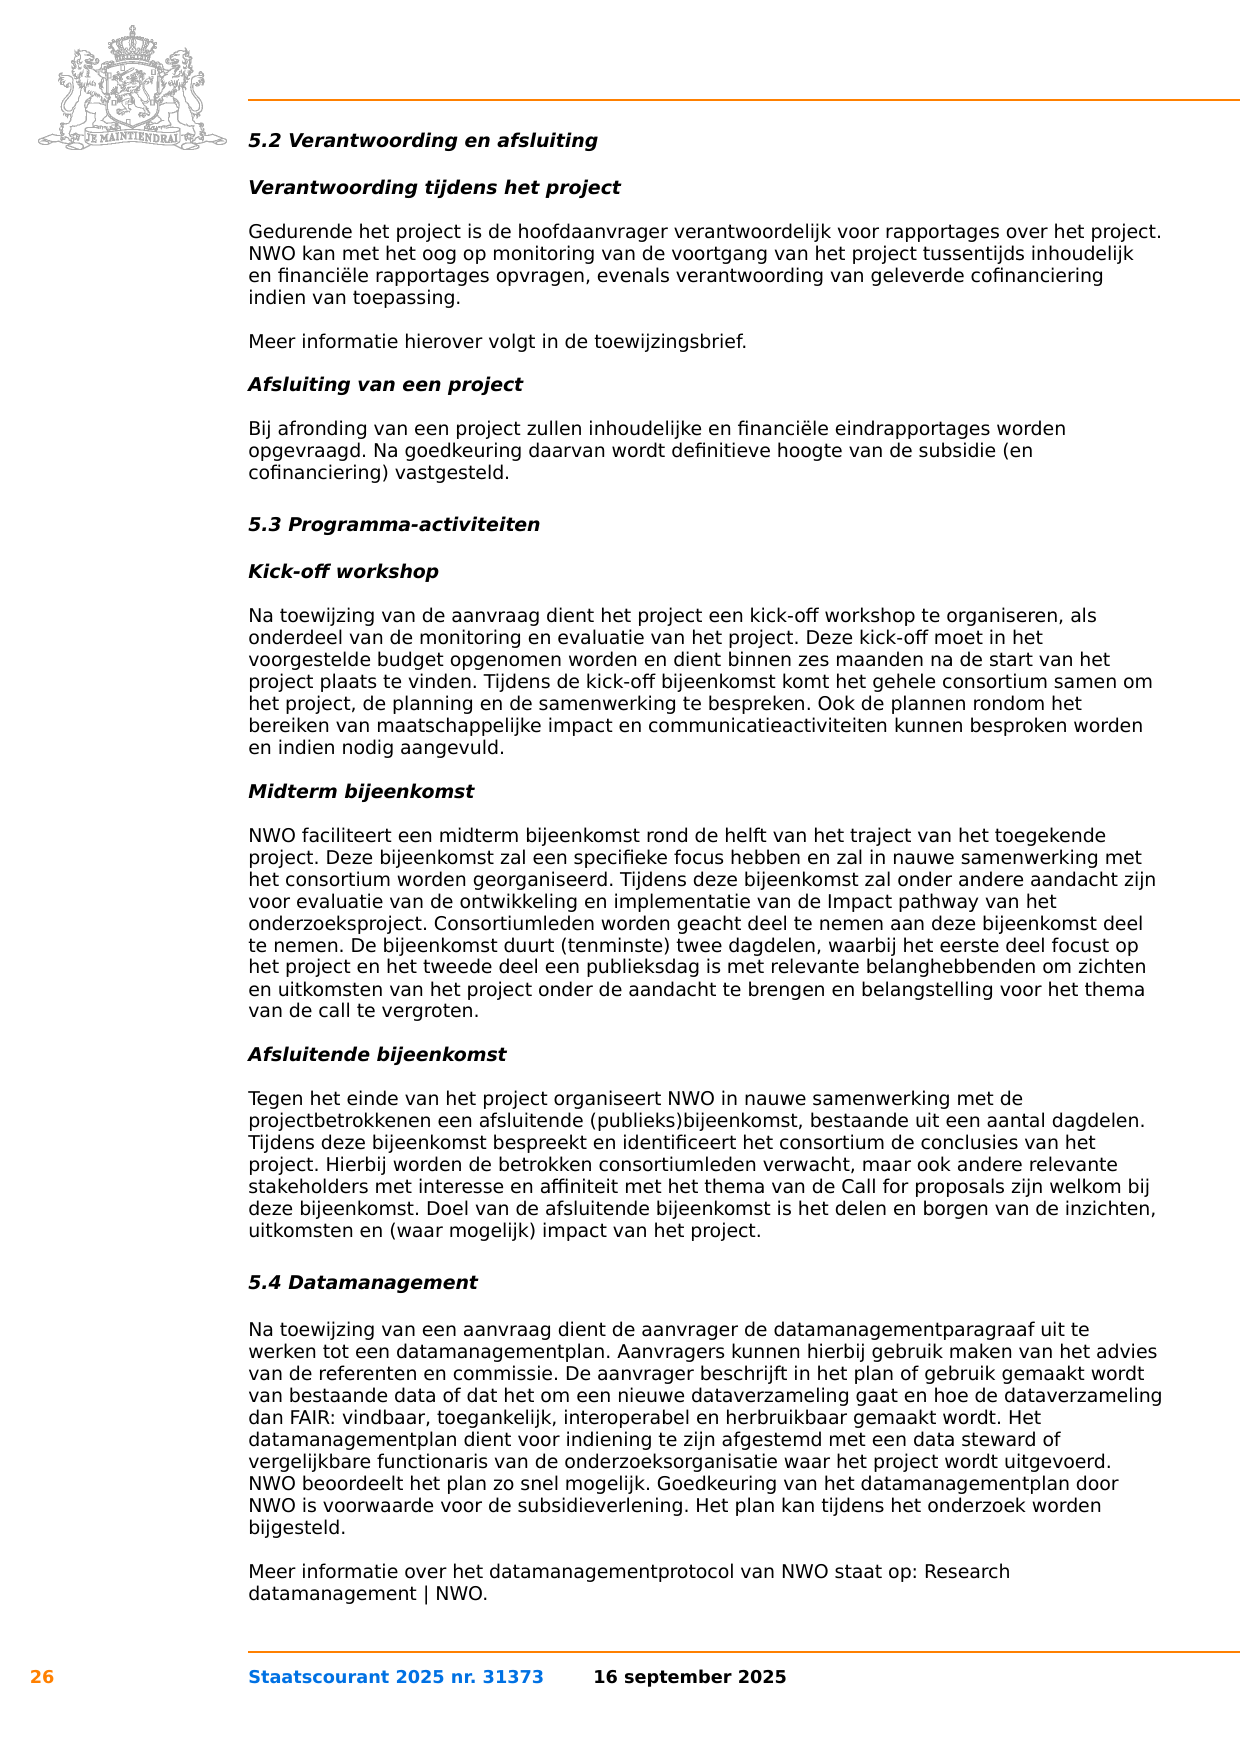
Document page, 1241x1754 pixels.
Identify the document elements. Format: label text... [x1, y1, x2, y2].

text Meer informatie over het datamanagementprotocol van NWO staat op: Research datamanagement | NWO. [248, 1561, 1163, 1604]
subtitle Afsluiting van een project [248, 374, 1163, 396]
subtitle Midterm bijeenkomst [248, 781, 1163, 803]
text Na toewijzing van de aanvraag dient het project een kick-off workshop te organiseren, als onderdeel van de monitoring en evaluatie van het project. Deze kick-off moet in het voorgestelde budget opgenomen worden en dient binnen zes maanden na de start van het project plaats te vinden. Tijdens de kick-off bijeenkomst komt het gehele consortium samen om het project, de planning en de samenwerking te bespreken. Ook de plannen rondom het bereiken van maatschappelijke impact en communicatieactiviteiten kunnen besproken worden en indien nodig aangevuld. [248, 605, 1163, 759]
text Bij afronding van een project zullen inhoudelijke en financiële eindrapportages worden opgevraagd. Na goedkeuring daarvan wordt definitieve hoogte van de subsidie (en cofinanciering) vastgesteld. [248, 418, 1163, 484]
picture [38, 25, 227, 150]
subtitle Kick-off workshop [248, 561, 1163, 583]
subtitle 5.4 Datamanagement [248, 1272, 1163, 1294]
text NWO faciliteert een midterm bijeenkomst rond de helft van het traject van het toegekende project. Deze bijeenkomst zal een specifieke focus hebben en zal in nauwe samenwerking met het consortium worden georganiseerd. Tijdens deze bijeenkomst zal onder andere aandacht zijn voor evaluatie van de ontwikkeling en implementatie van de Impact pathway van het onderzoeksproject. Consortiumleden worden geacht deel te nemen aan deze bijeenkomst deel te nemen. De bijeenkomst duurt (tenminste) twee dagdelen, waarbij het eerste deel focust op het project en het tweede deel een publieksdag is met relevante belanghebbenden om zichten en uitkomsten van het project onder de aandacht te brengen en belangstelling voor het thema van de call te vergroten. [248, 824, 1163, 1022]
text Tegen het einde van het project organiseert NWO in nauwe samenwerking met de projectbetrokkenen een afsluitende (publieks)bijeenkomst, bestaande uit een aantal dagdelen. Tijdens deze bijeenkomst bespreekt en identificeert het consortium de conclusies van het project. Hierbij worden de betrokken consortiumleden verwacht, maar ook andere relevante stakeholders met interesse en affiniteit met het thema van de Call for proposals zijn welkom bij deze bijeenkomst. Doel van de afsluitende bijeenkomst is het delen en borgen van de inzichten, uitkomsten en (waar mogelijk) impact van het project. [248, 1088, 1163, 1242]
text Gedurende het project is de hoofdaanvrager verantwoordelijk voor rapportages over het project. NWO kan met het oog op monitoring van de voortgang van het project tussentijds inhoudelijk en financiële rapportages opvragen, evenals verantwoording van geleverde cofinanciering indien van toepassing. [248, 221, 1163, 309]
subtitle Verantwoording tijdens het project [248, 177, 1163, 199]
subtitle Afsluitende bijeenkomst [248, 1044, 1163, 1066]
subtitle 5.3 Programma-activiteiten [248, 514, 1163, 536]
text Meer informatie hierover volgt in de toewijzingsbrief. [248, 331, 1163, 352]
text Na toewijzing van een aanvraag dient de aanvrager de datamanagementparagraaf uit te werken tot een datamanagementplan. Aanvragers kunnen hierbij gebruik maken van het advies van de referenten en commissie. De aanvrager beschrijft in het plan of gebruik gemaakt wordt van bestaande data of dat het om een nieuwe dataverzameling gaat en hoe de dataverzameling dan FAIR: vindbaar, toegankelijk, interoperabel en herbruikbaar gemaakt wordt. Het datamanagementplan dient voor indiening te zijn afgestemd met een data steward of vergelijkbare functionaris van de onderzoeksorganisatie waar het project wordt uitgevoerd. NWO beoordeelt het plan zo snel mogelijk. Goedkeuring van het datamanagementplan door NWO is voorwaarde voor de subsidieverlening. Het plan kan tijdens het onderzoek worden bijgesteld. [248, 1319, 1163, 1539]
subtitle 5.2 Verantwoording en afsluiting [248, 130, 1163, 152]
